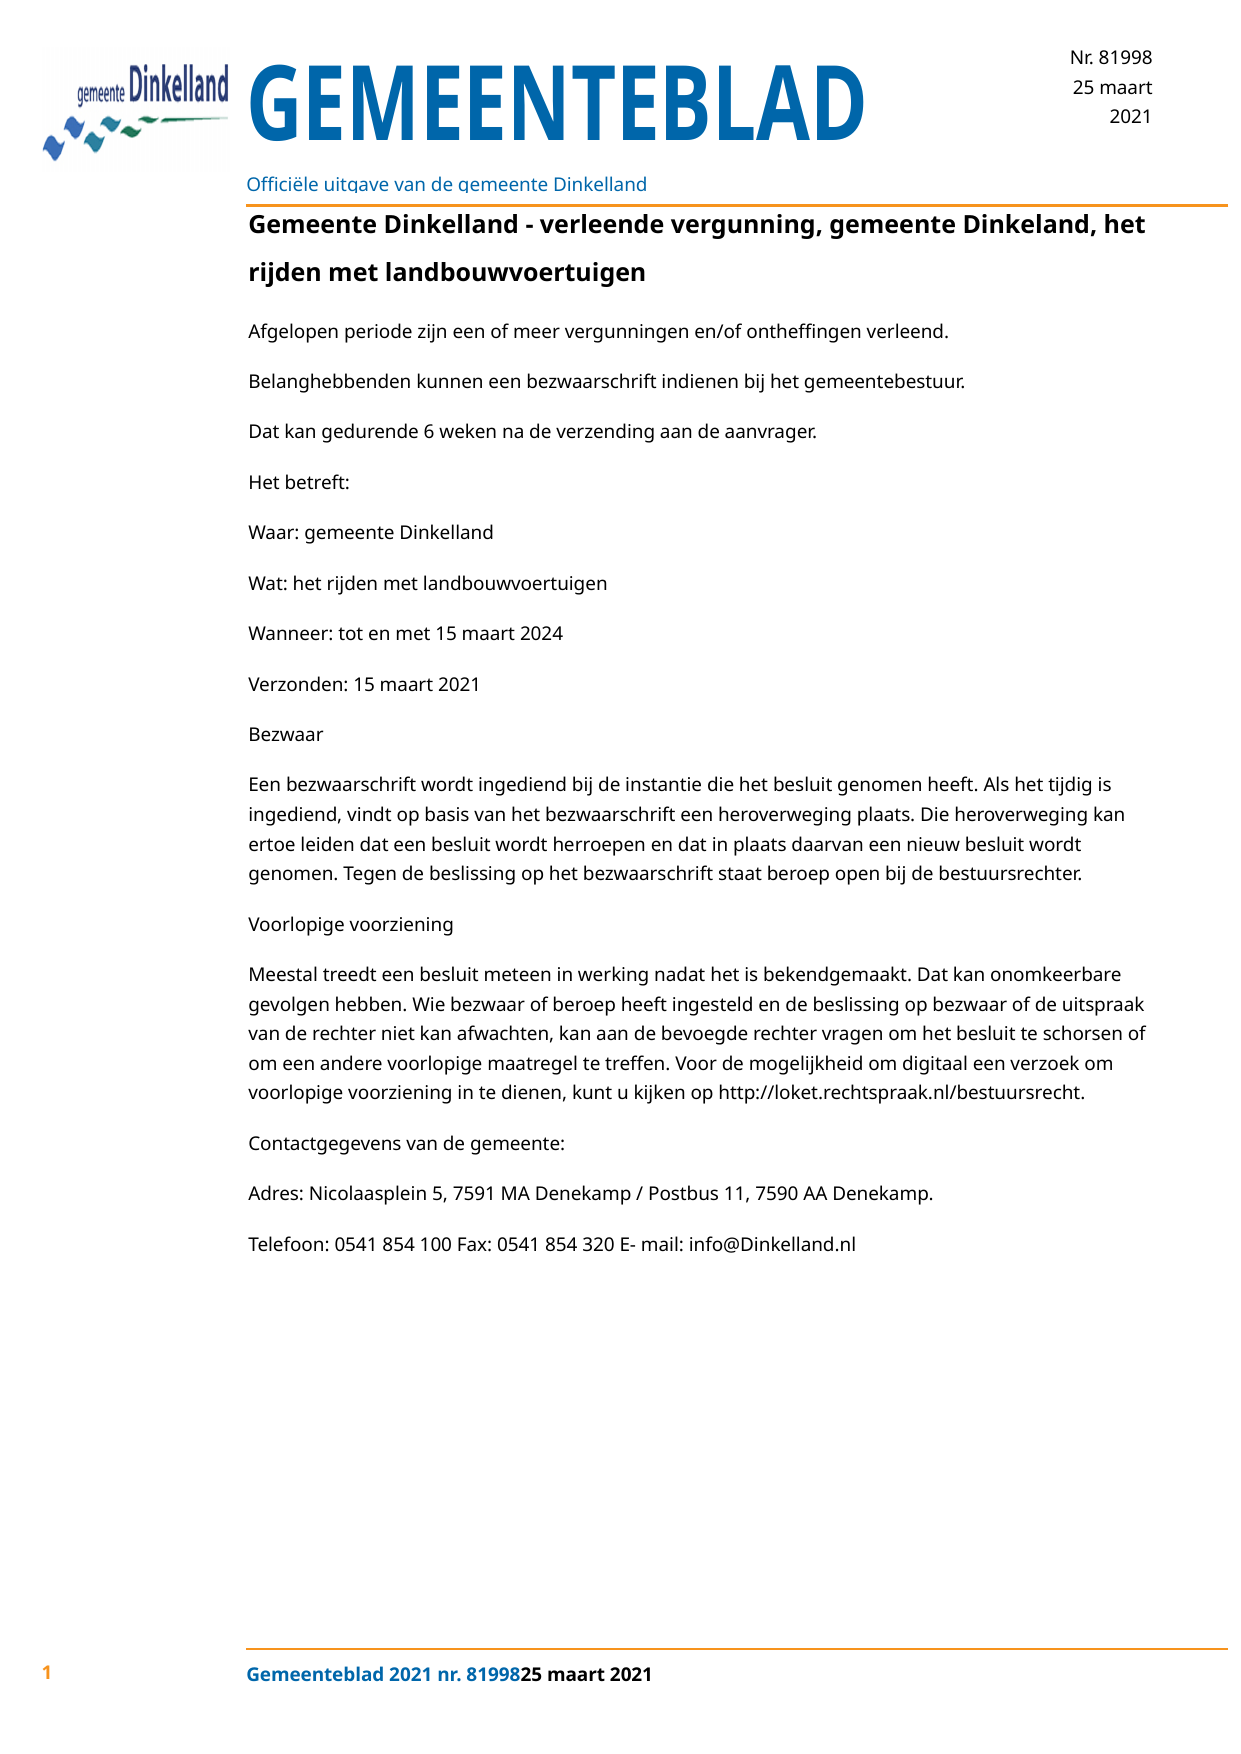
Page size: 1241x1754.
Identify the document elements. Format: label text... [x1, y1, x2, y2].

text Verzonden: 15 maart 2021 [248, 671, 1152, 697]
text Telefoon: 0541 854 100 Fax: 0541 854 320 E- mail: info@Dinkelland.nl [248, 1231, 1152, 1257]
text Gemeente Dinkelland - verleende vergunning, gemeente Dinkeland, het rijden met landbouwvoertuigen [248, 207, 1152, 288]
text Bezwaar [248, 721, 1152, 747]
text Waar: gemeente Dinkelland [248, 519, 1152, 545]
text Contactgegevens van de gemeente: [248, 1130, 1152, 1156]
text Meestal treedt een besluit meteen in werking nadat het is bekendgemaakt. Dat kan onomkeerbare gevolgen hebben. Wie bezwaar of beroep heeft ingesteld en de beslissing op bezwaar of de uitspraak van de rechter niet kan afwachten, kan aan de bevoegde rechter vragen om het besluit te schorsen of om een andere voorlopige maatregel te treffen. Voor de mogelijkheid om digitaal een verzoek om voorlopige voorziening in te dienen, kunt u kijken op http://loket.rechtspraak.nl/bestuursrecht. [248, 961, 1152, 1105]
text Het betreft: [248, 469, 1152, 495]
text Afgelopen periode zijn een of meer vergunningen en/of ontheffingen verleend. [248, 318, 1152, 344]
text Wanneer: tot en met 15 maart 2024 [248, 620, 1152, 646]
text Voorlopige voorziening [248, 911, 1152, 937]
picture [41, 47, 231, 172]
text Een bezwaarschrift wordt ingediend bij de instantie die het besluit genomen heeft. Als het tijdig is ingediend, vindt op basis van het bezwaarschrift een heroverweging plaats. Die heroverweging kan ertoe leiden dat een besluit wordt herroepen en dat in plaats daarvan een nieuw besluit wordt genomen. Tegen de beslissing op het bezwaarschrift staat beroep open bij de bestuursrechter. [248, 772, 1152, 886]
text Adres: Nicolaasplein 5, 7591 MA Denekamp / Postbus 11, 7590 AA Denekamp. [248, 1180, 1152, 1206]
text Dat kan gedurende 6 weken na de verzending aan de aanvrager. [248, 419, 1152, 444]
text Wat: het rijden met landbouwvoertuigen [248, 570, 1152, 596]
text Belanghebbenden kunnen een bezwaarschrift indienen bij het gemeentebestuur. [248, 368, 1152, 394]
